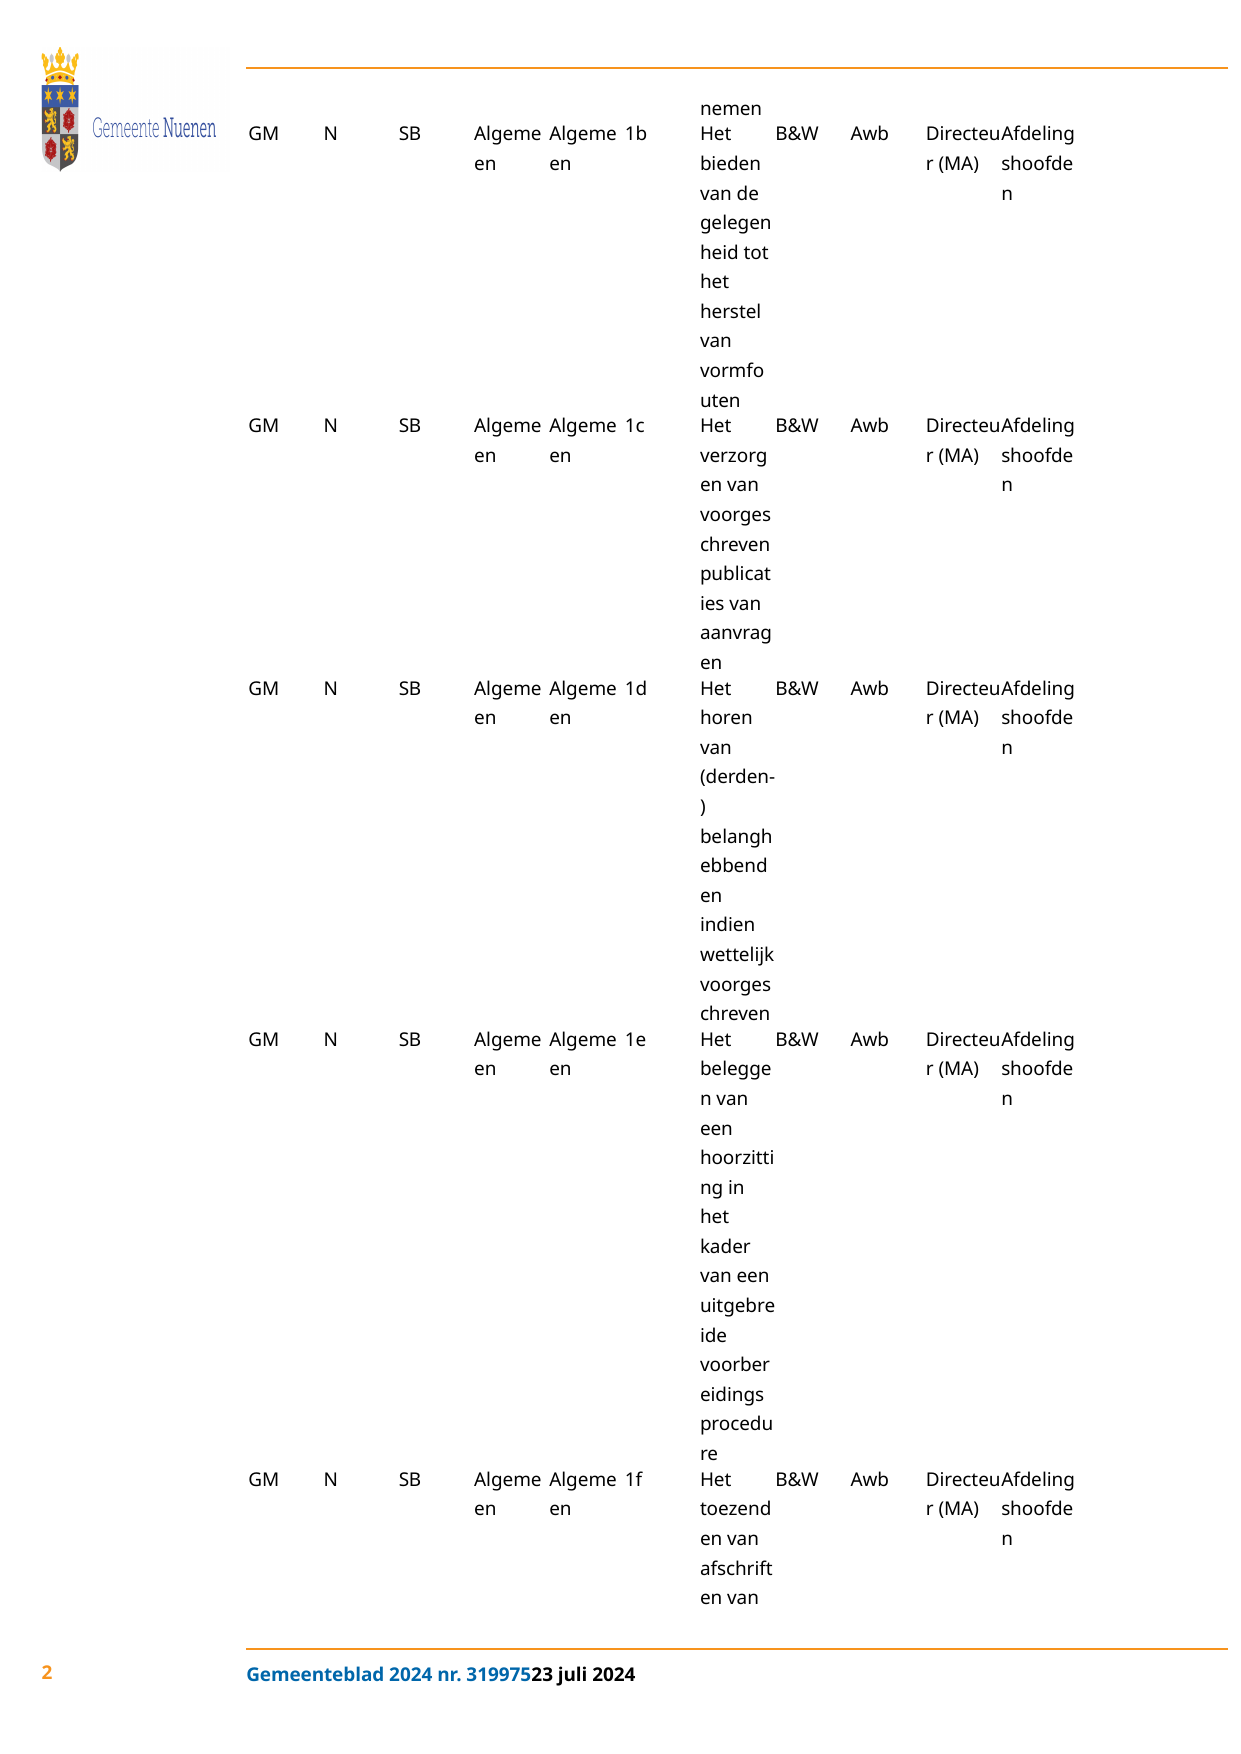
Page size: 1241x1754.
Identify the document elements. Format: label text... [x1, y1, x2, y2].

table_cell Algemeen [474, 121, 549, 412]
table_cell SB [399, 413, 474, 675]
table_cell Directeur (MA) [926, 1026, 1001, 1466]
table_cell SB [399, 1466, 474, 1610]
table_cell Algemeen [474, 1026, 549, 1466]
table_cell Algemeen [549, 1026, 624, 1466]
table_cell GM [248, 413, 323, 675]
table_cell [1076, 121, 1152, 412]
table_cell [549, 95, 624, 121]
table_cell Algemeen [549, 1466, 624, 1610]
table_cell N [323, 121, 398, 412]
table_cell Algemeen [549, 675, 624, 1026]
table_cell Awb [850, 675, 926, 1026]
table_cell Directeur (MA) [926, 675, 1001, 1026]
table_cell Afdelingshoofden [1001, 1466, 1076, 1610]
table_cell B&W [775, 1026, 850, 1466]
table_cell GM [248, 121, 323, 412]
table_cell Het beleggen van een hoorzitting in het kader van een uitgebreide voorbereidingsprocedure [700, 1026, 775, 1466]
table_cell N [323, 675, 398, 1026]
table_cell [399, 95, 474, 121]
table_cell N [323, 1026, 398, 1466]
table_cell N [323, 1466, 398, 1610]
table_cell Afdelingshoofden [1001, 121, 1076, 412]
table_cell [323, 95, 398, 121]
table_cell 1f [625, 1466, 700, 1610]
table_cell Algemeen [474, 675, 549, 1026]
table_cell Directeur (MA) [926, 413, 1001, 675]
table_cell Awb [850, 413, 926, 675]
table_cell nemen [700, 95, 775, 121]
table_cell Algemeen [474, 413, 549, 675]
table_cell Het toezenden van afschriften van [700, 1466, 775, 1610]
table_cell Directeur (MA) [926, 1466, 1001, 1610]
table_cell 1d [625, 675, 700, 1026]
table_cell GM [248, 1466, 323, 1610]
table_cell GM [248, 1026, 323, 1466]
table_cell Awb [850, 1026, 926, 1466]
table_cell SB [399, 121, 474, 412]
table_cell SB [399, 675, 474, 1026]
picture [41, 47, 231, 172]
table_cell 1c [625, 413, 700, 675]
table_cell [1076, 675, 1152, 1026]
table_cell [775, 95, 850, 121]
table_cell SB [399, 1026, 474, 1466]
table_cell [1076, 95, 1152, 121]
table_cell [248, 95, 323, 121]
table_cell B&W [775, 413, 850, 675]
table_cell B&W [775, 121, 850, 412]
table_cell [926, 95, 1001, 121]
table_cell [1076, 1466, 1152, 1610]
table_cell [850, 95, 926, 121]
table_cell [1001, 95, 1076, 121]
table_cell [1076, 1026, 1152, 1466]
table_cell 1b [625, 121, 700, 412]
table_cell Directeur (MA) [926, 121, 1001, 412]
table_cell Afdelingshoofden [1001, 413, 1076, 675]
table_cell Algemeen [549, 121, 624, 412]
table_cell [1076, 413, 1152, 675]
table_cell Awb [850, 121, 926, 412]
table_cell Afdelingshoofden [1001, 675, 1076, 1026]
table_cell Het verzorgen van voorgeschreven publicaties van aanvragen [700, 413, 775, 675]
table_cell B&W [775, 1466, 850, 1610]
table_cell N [323, 413, 398, 675]
table_cell 1e [625, 1026, 700, 1466]
table_cell [625, 95, 700, 121]
table_cell [474, 95, 549, 121]
table_cell GM [248, 675, 323, 1026]
table_cell B&W [775, 675, 850, 1026]
table_cell Algemeen [474, 1466, 549, 1610]
table_cell Afdelingshoofden [1001, 1026, 1076, 1466]
table_cell Het horen van (derden-) belanghebbenden indien wettelijk voorgeschreven [700, 675, 775, 1026]
table_cell Algemeen [549, 413, 624, 675]
table_cell Het bieden van de gelegenheid tot het herstel van vormfouten [700, 121, 775, 412]
table_cell Awb [850, 1466, 926, 1610]
